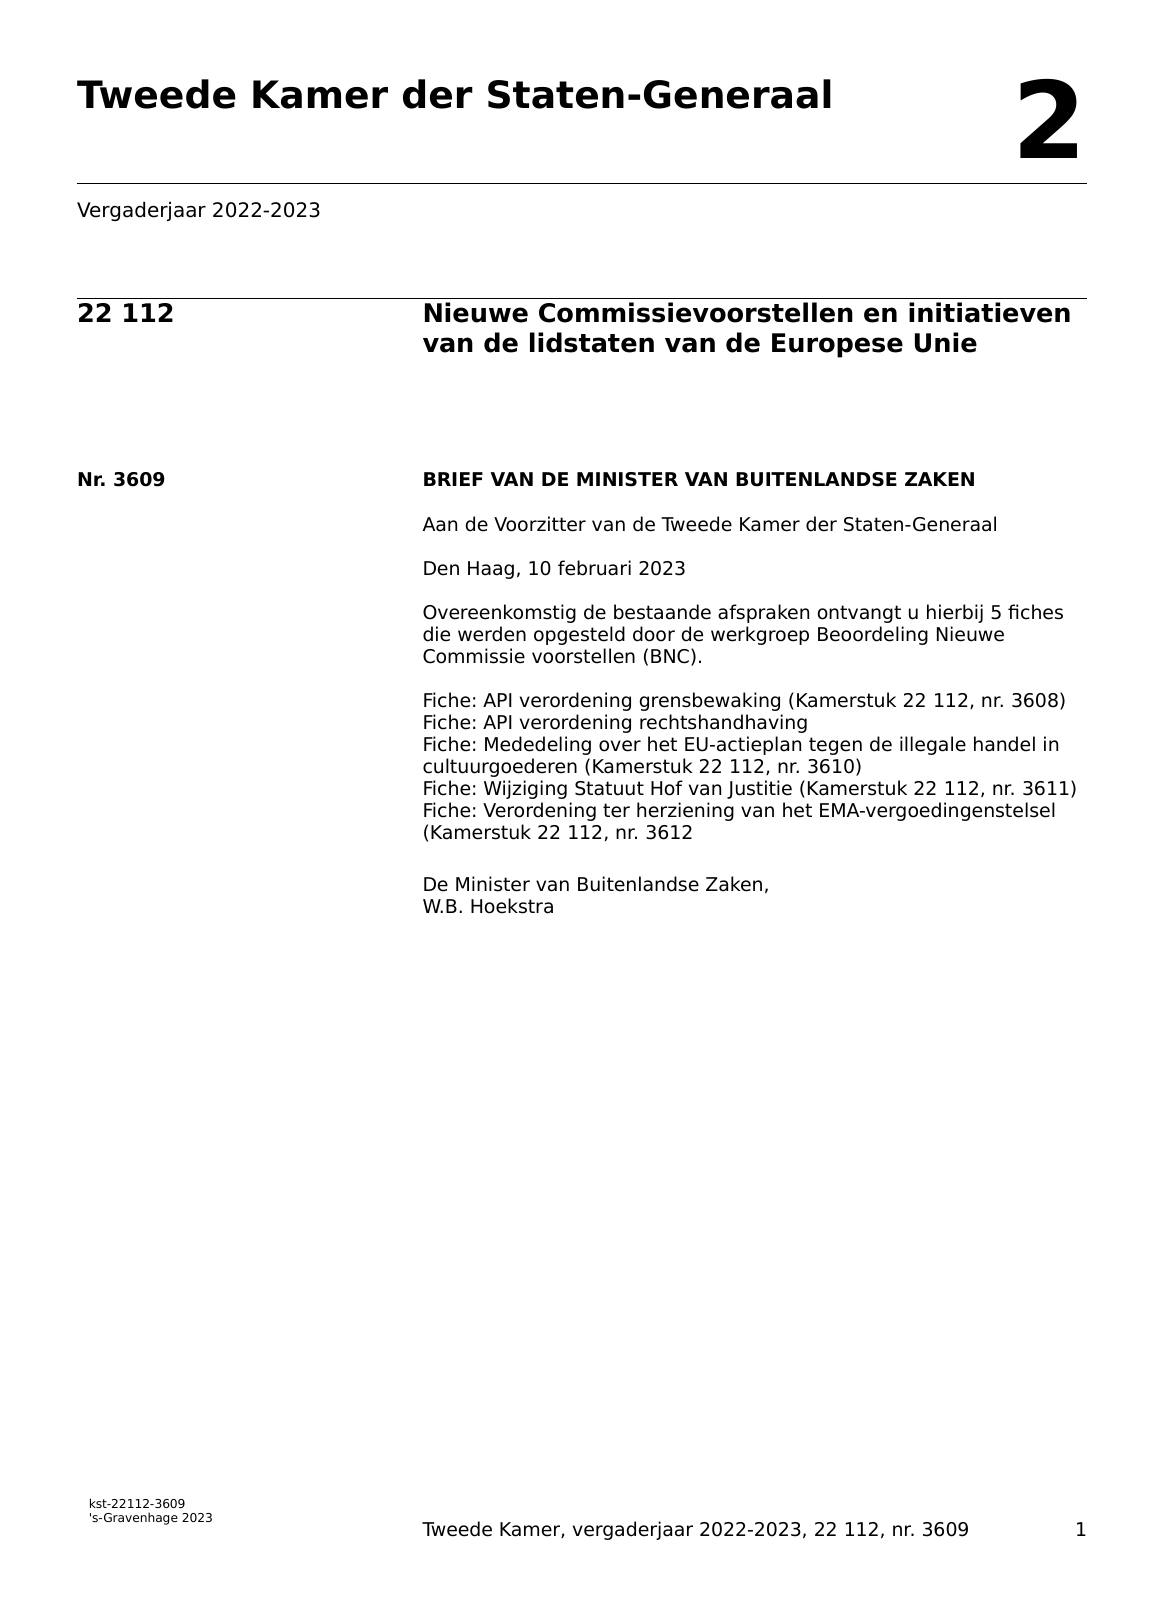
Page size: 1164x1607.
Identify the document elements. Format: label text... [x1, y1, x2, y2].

text Den Haag, 10 februari 2023 [422, 558, 1087, 580]
text Fiche: Wijziging Statuut Hof van Justitie (Kamerstuk 22 112, nr. 3611) [422, 778, 1087, 800]
text Fiche: Verordening ter herziening van het EMA-vergoedingenstelsel (Kamerstuk 22 112, nr. 3612 [422, 800, 1087, 844]
text De Minister van Buitenlandse Zaken, W.B. Hoekstra [422, 874, 1087, 918]
text Fiche: API verordening rechtshandhaving [422, 712, 1087, 734]
table_header 2 [886, 59, 1087, 183]
subtitle Nr. 3609 BRIEF VAN DE MINISTER VAN BUITENLANDSE ZAKEN [77, 469, 1087, 491]
text 's-Gravenhage 2023 [88, 1511, 323, 1525]
table_cell Vergaderjaar 2022-2023 [77, 184, 1087, 298]
text Fiche: API verordening grensbewaking (Kamerstuk 22 112, nr. 3608) [422, 690, 1087, 712]
text Aan de Voorzitter van de Tweede Kamer der Staten-Generaal [422, 513, 1087, 536]
subtitle 22 112 Nieuwe Commissievoorstellen en initiatieven van de lidstaten van de Europese Unie [77, 299, 1087, 358]
table_header Tweede Kamer der Staten-Generaal [77, 59, 886, 183]
text Overeenkomstig de bestaande afspraken ontvangt u hierbij 5 fiches die werden opgesteld door de werkgroep Beoordeling Nieuwe Commissie voorstellen (BNC). [422, 602, 1087, 668]
text Fiche: Mededeling over het EU-actieplan tegen de illegale handel in cultuurgoederen (Kamerstuk 22 112, nr. 3610) [422, 734, 1087, 778]
text kst-22112-3609 [88, 1497, 323, 1511]
